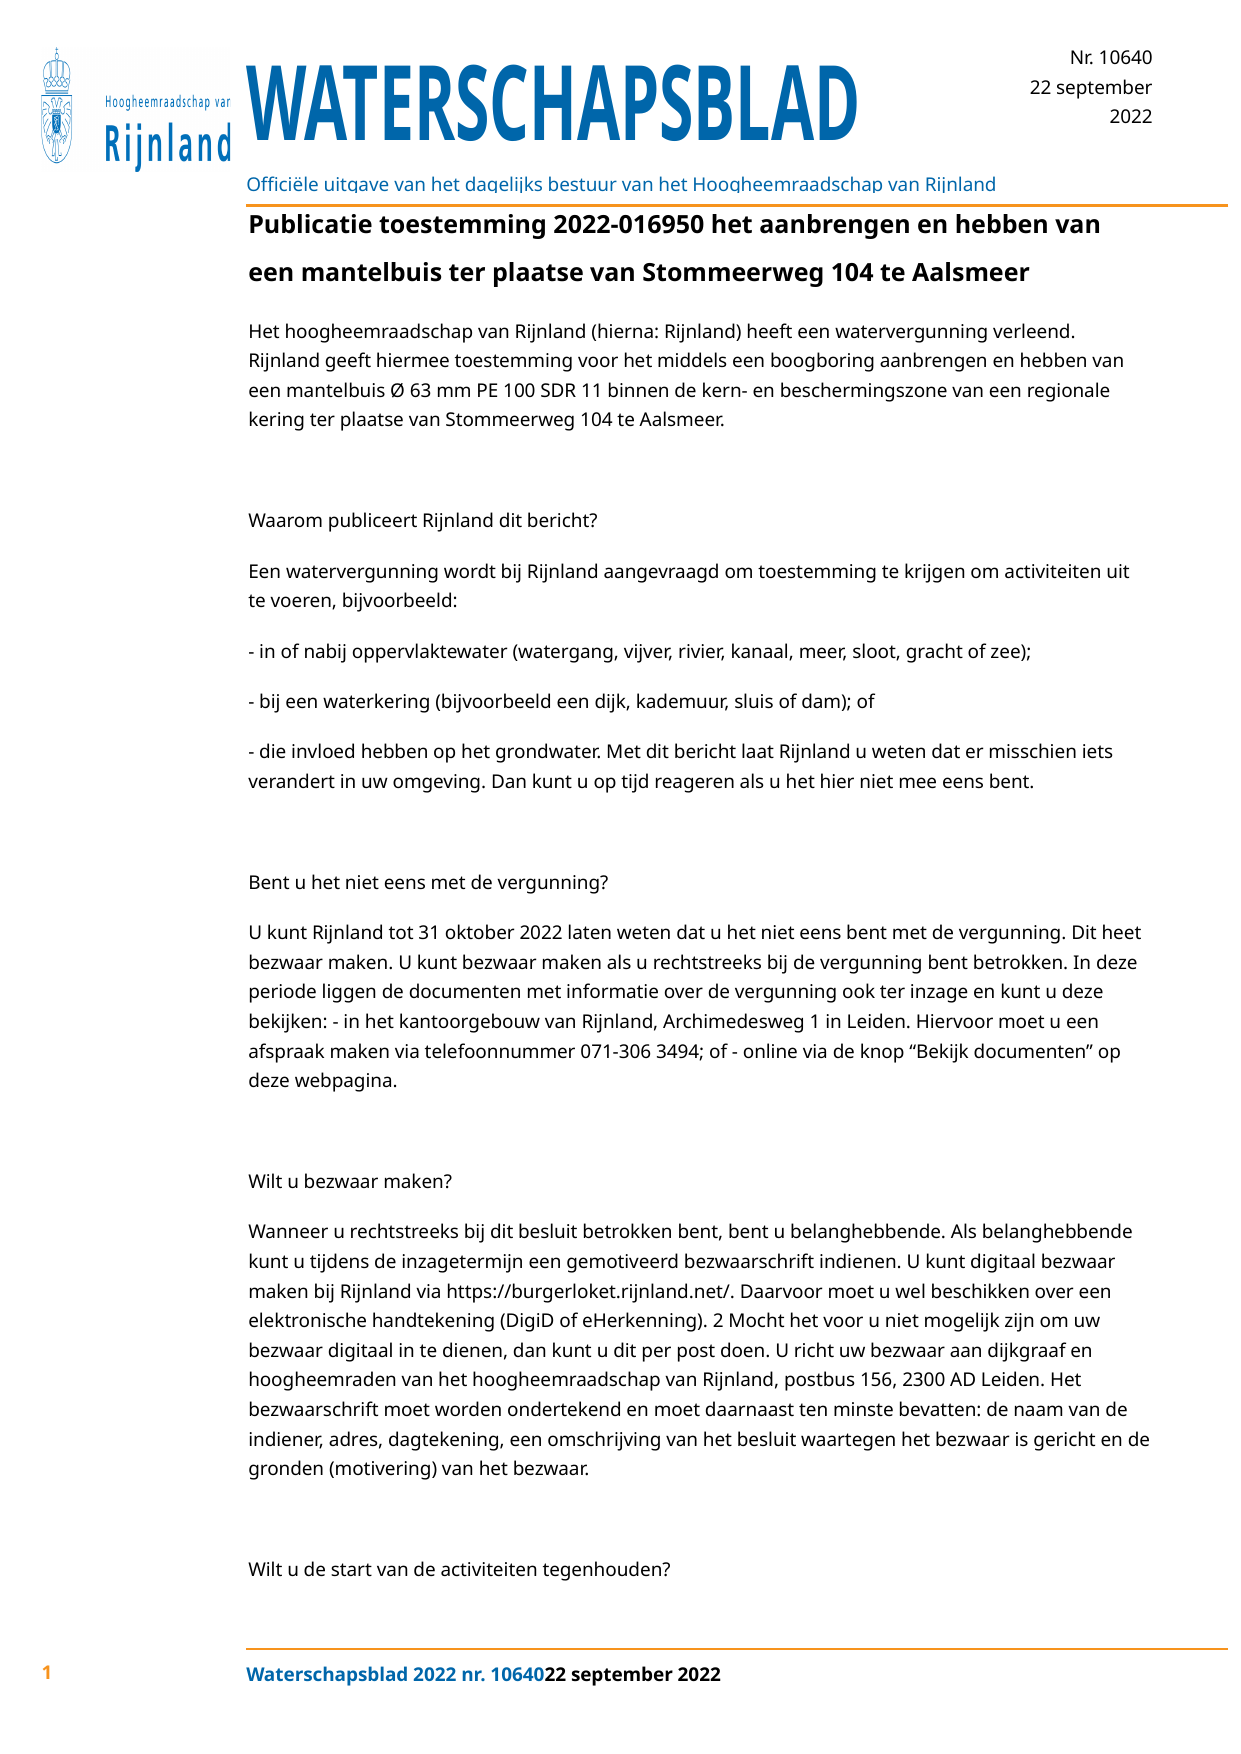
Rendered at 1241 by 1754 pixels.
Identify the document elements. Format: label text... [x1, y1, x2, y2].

text Waarom publiceert Rijnland dit bericht? [248, 507, 1152, 533]
text Het hoogheemraadschap van Rijnland (hierna: Rijnland) heeft een watervergunning verleend. Rijnland geeft hiermee toestemming voor het middels een boogboring aanbrengen en hebben van een mantelbuis Ø 63 mm PE 100 SDR 11 binnen de kern- en beschermingszone van een regionale kering ter plaatse van Stommeerweg 104 te Aalsmeer. [248, 318, 1152, 432]
text Wanneer u rechtstreeks bij dit besluit betrokken bent, bent u belanghebbende. Als belanghebbende kunt u tijdens de inzagetermijn een gemotiveerd bezwaarschrift indienen. U kunt digitaal bezwaar maken bij Rijnland via https://burgerloket.rijnland.net/. Daarvoor moet u wel beschikken over een elektronische handtekening (DigiD of eHerkenning). 2 Mocht het voor u niet mogelijk zijn om uw bezwaar digitaal in te dienen, dan kunt u dit per post doen. U richt uw bezwaar aan dijkgraaf en hoogheemraden van het hoogheemraadschap van Rijnland, postbus 156, 2300 AD Leiden. Het bezwaarschrift moet worden ondertekend en moet daarnaast ten minste bevatten: de naam van de indiener, adres, dagtekening, een omschrijving van het besluit waartegen het bezwaar is gericht en de gronden (motivering) van het bezwaar. [248, 1219, 1152, 1481]
text - die invloed hebben op het grondwater. Met dit bericht laat Rijnland u weten dat er misschien iets verandert in uw omgeving. Dan kunt u op tijd reageren als u het hier niet mee eens bent. [248, 739, 1152, 794]
text Wilt u bezwaar maken? [248, 1168, 1152, 1194]
text Bent u het niet eens met de vergunning? [248, 869, 1152, 895]
picture [41, 47, 231, 172]
text Wilt u de start van de activiteiten tegenhouden? [248, 1556, 1152, 1582]
text - in of nabij oppervlaktewater (watergang, vijver, rivier, kanaal, meer, sloot, gracht of zee); [248, 638, 1152, 664]
text - bij een waterkering (bijvoorbeeld een dijk, kademuur, sluis of dam); of [248, 688, 1152, 714]
text Publicatie toestemming 2022-016950 het aanbrengen en hebben van een mantelbuis ter plaatse van Stommeerweg 104 te Aalsmeer [248, 207, 1152, 288]
text Een watervergunning wordt bij Rijnland aangevraagd om toestemming te krijgen om activiteiten uit te voeren, bijvoorbeeld: [248, 558, 1152, 613]
text U kunt Rijnland tot 31 oktober 2022 laten weten dat u het niet eens bent met de vergunning. Dit heet bezwaar maken. U kunt bezwaar maken als u rechtstreeks bij de vergunning bent betrokken. In deze periode liggen de documenten met informatie over de vergunning ook ter inzage en kunt u deze bekijken: - in het kantoorgebouw van Rijnland, Archimedesweg 1 in Leiden. Hiervoor moet u een afspraak maken via telefoonnummer 071-306 3494; of - online via de knop “Bekijk documenten” op deze webpagina. [248, 919, 1152, 1093]
